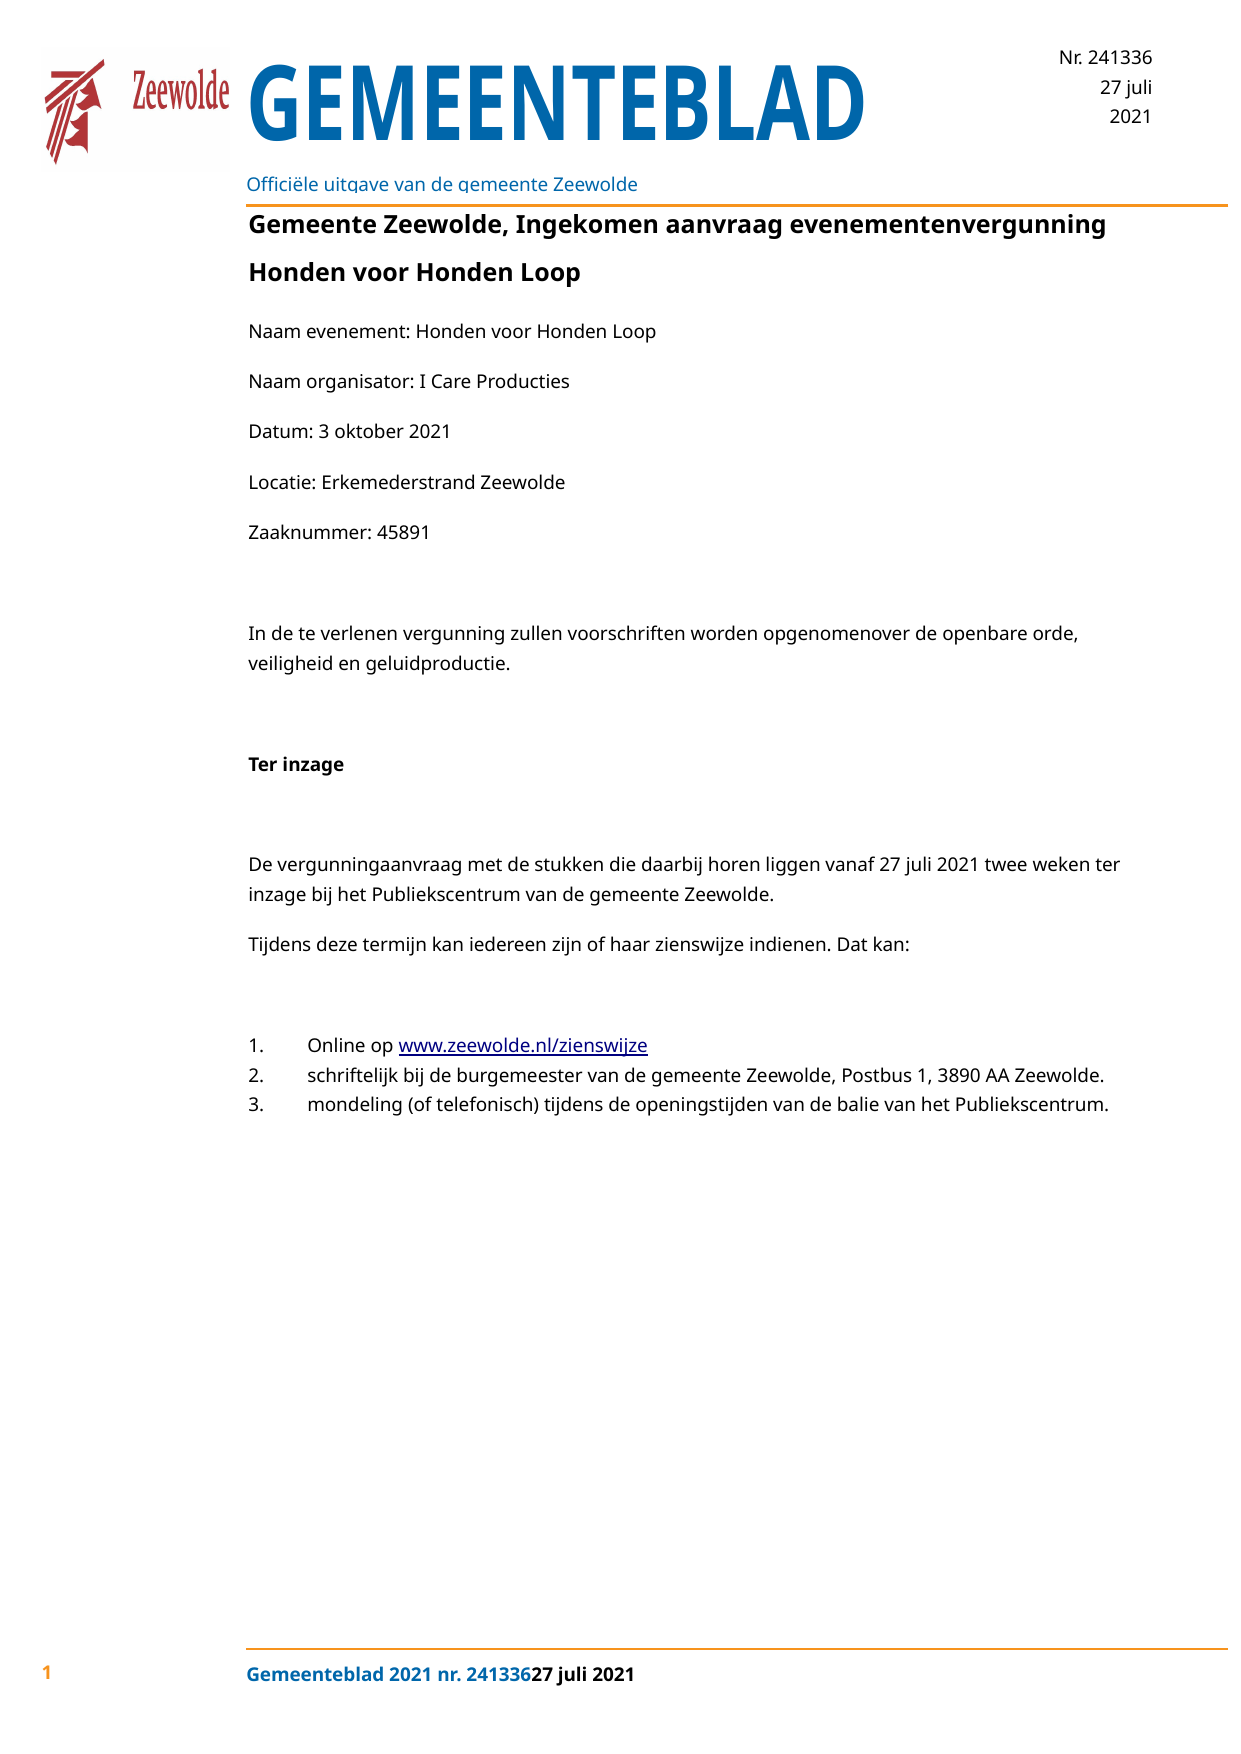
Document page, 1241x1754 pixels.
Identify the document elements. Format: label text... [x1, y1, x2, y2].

picture [41, 47, 231, 172]
text Datum: 3 oktober 2021 [248, 419, 1152, 444]
list schriftelijk bij de burgemeester van de gemeente Zeewolde, Postbus 1, 3890 AA Zeewolde. [248, 1062, 1152, 1088]
text In de te verlenen vergunning zullen voorschriften worden opgenomenover de openbare orde, veiligheid en geluidproductie. [248, 620, 1152, 676]
text Naam evenement: Honden voor Honden Loop [248, 318, 1152, 344]
list mondeling (of telefonisch) tijdens de openingstijden van de balie van het Publiekscentrum. [248, 1092, 1152, 1117]
text Locatie: Erkemederstrand Zeewolde [248, 469, 1152, 495]
text Tijdens deze termijn kan iedereen zijn of haar zienswijze indienen. Dat kan: [248, 932, 1152, 957]
text De vergunningaanvraag met de stukken die daarbij horen liggen vanaf 27 juli 2021 twee weken ter inzage bij het Publiekscentrum van de gemeente Zeewolde. [248, 852, 1152, 907]
text Ter inzage [248, 751, 1152, 777]
text Zaaknummer: 45891 [248, 519, 1152, 545]
text Naam organisator: I Care Producties [248, 368, 1152, 394]
text Gemeente Zeewolde, Ingekomen aanvraag evenementenvergunning Honden voor Honden Loop [248, 207, 1152, 288]
list Online op www.zeewolde.nl/zienswijze [248, 1032, 1152, 1058]
